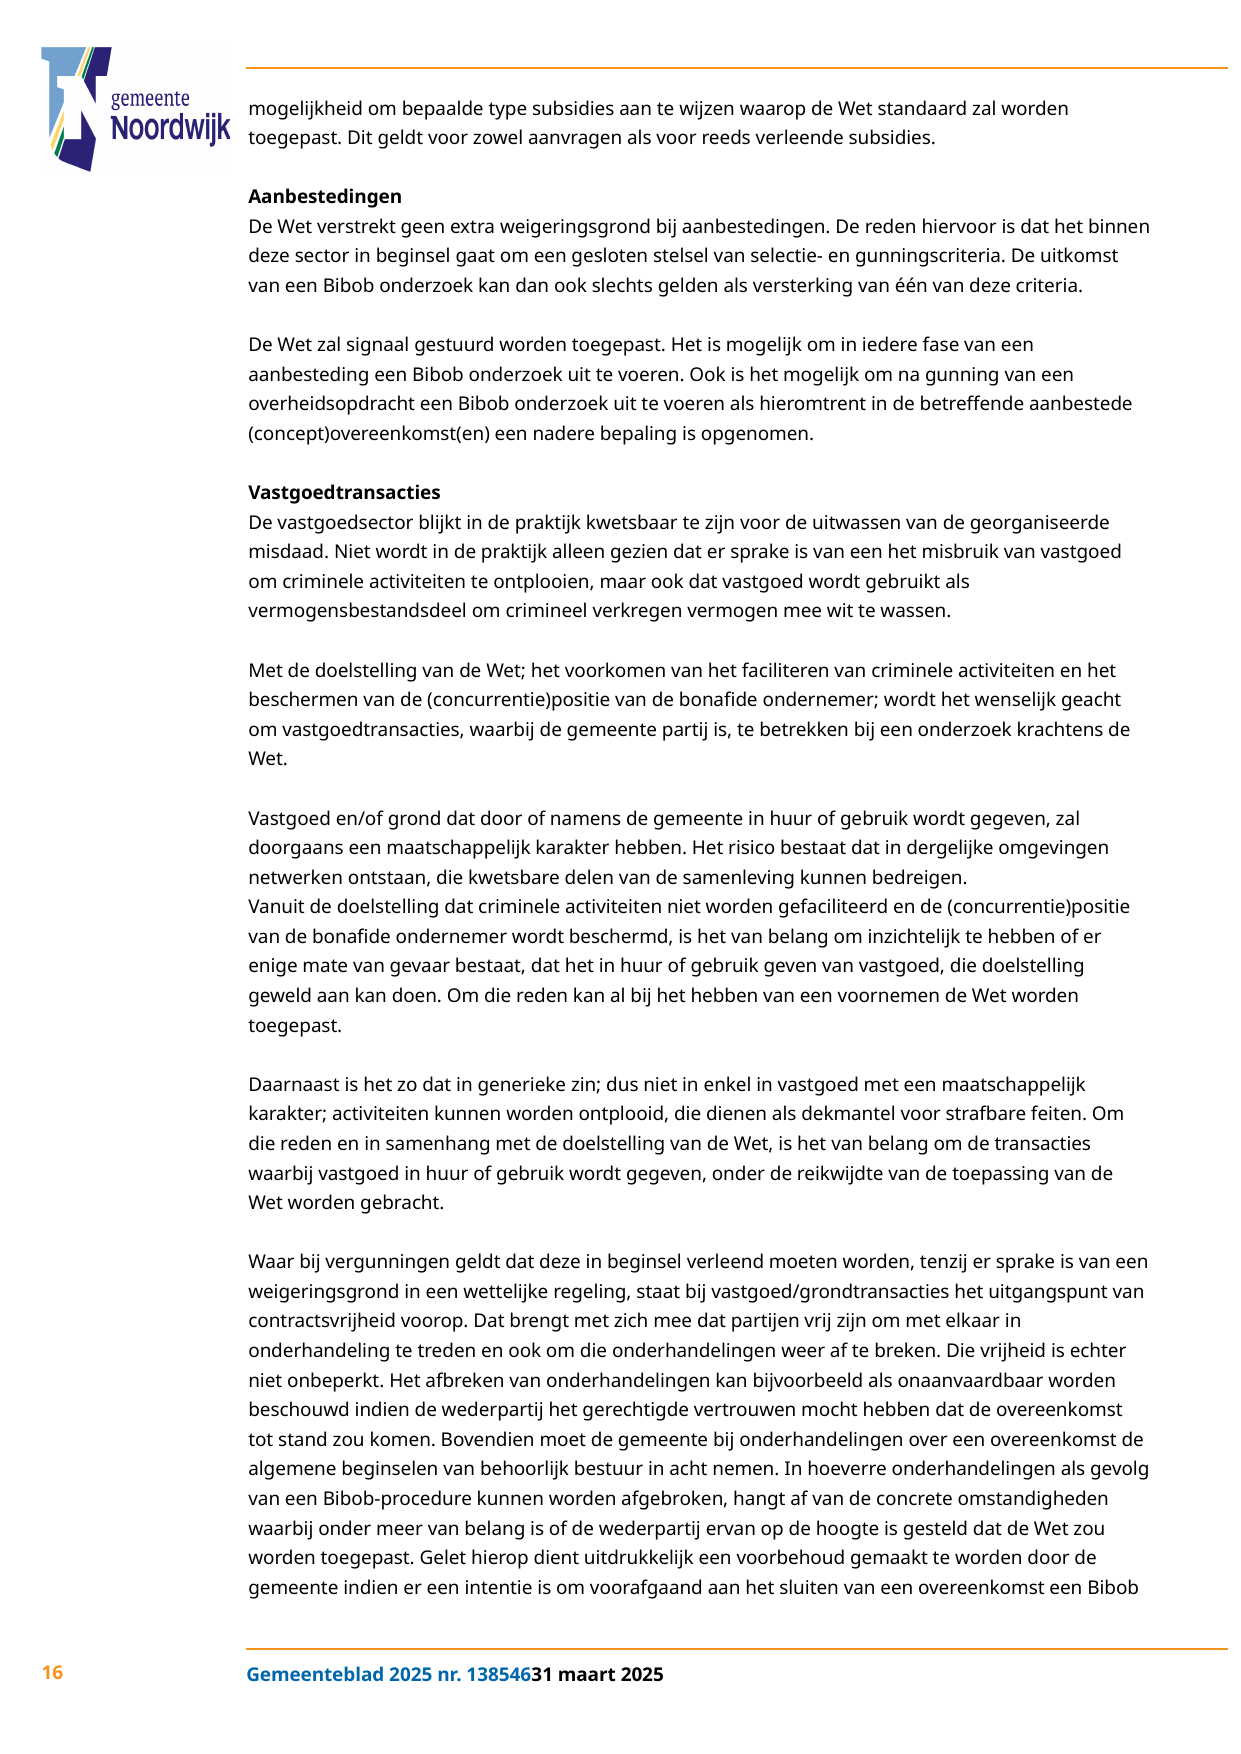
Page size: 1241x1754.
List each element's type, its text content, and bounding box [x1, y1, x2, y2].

text Aanbestedingen [248, 183, 1152, 209]
text Vastgoed en/of grond dat door of namens de gemeente in huur of gebruik wordt gegeven, zal doorgaans een maatschappelijk karakter hebben. Het risico bestaat dat in dergelijke omgevingen netwerken ontstaan, die kwetsbare delen van de samenleving kunnen bedreigen. [248, 805, 1152, 890]
picture [41, 47, 231, 172]
text Vastgoedtransacties [248, 479, 1152, 505]
text mogelijkheid om bepaalde type subsidies aan te wijzen waarop de Wet standaard zal worden toegepast. Dit geldt voor zowel aanvragen als voor reeds verleende subsidies. [248, 95, 1152, 150]
text Vanuit de doelstelling dat criminele activiteiten niet worden gefaciliteerd en de (concurrentie)positie van de bonafide ondernemer wordt beschermd, is het van belang om inzichtelijk te hebben of er enige mate van gevaar bestaat, dat het in huur of gebruik geven van vastgoed, die doelstelling geweld aan kan doen. Om die reden kan al bij het hebben van een voornemen de Wet worden toegepast. [248, 893, 1152, 1038]
text Met de doelstelling van de Wet; het voorkomen van het faciliteren van criminele activiteiten en het beschermen van de (concurrentie)positie van de bonafide ondernemer; wordt het wenselijk geacht om vastgoedtransacties, waarbij de gemeente partij is, te betrekken bij een onderzoek krachtens de Wet. [248, 657, 1152, 771]
text De Wet verstrekt geen extra weigeringsgrond bij aanbestedingen. De reden hiervoor is dat het binnen deze sector in beginsel gaat om een gesloten stelsel van selectie- en gunningscriteria. De uitkomst van een Bibob onderzoek kan dan ook slechts gelden als versterking van één van deze criteria. [248, 213, 1152, 298]
text Daarnaast is het zo dat in generieke zin; dus niet in enkel in vastgoed met een maatschappelijk karakter; activiteiten kunnen worden ontplooid, die dienen als dekmantel voor strafbare feiten. Om die reden en in samenhang met de doelstelling van de Wet, is het van belang om de transacties waarbij vastgoed in huur of gebruik wordt gegeven, onder de reikwijdte van de toepassing van de Wet worden gebracht. [248, 1071, 1152, 1215]
text Waar bij vergunningen geldt dat deze in beginsel verleend moeten worden, tenzij er sprake is van een weigeringsgrond in een wettelijke regeling, staat bij vastgoed/grondtransacties het uitgangspunt van contractsvrijheid voorop. Dat brengt met zich mee dat partijen vrij zijn om met elkaar in onderhandeling te treden en ook om die onderhandelingen weer af te breken. Die vrijheid is echter niet onbeperkt. Het afbreken van onderhandelingen kan bijvoorbeeld als onaanvaardbaar worden beschouwd indien de wederpartij het gerechtigde vertrouwen mocht hebben dat de overeenkomst tot stand zou komen. Bovendien moet de gemeente bij onderhandelingen over een overeenkomst de algemene beginselen van behoorlijk bestuur in acht nemen. In hoeverre onderhandelingen als gevolg van een Bibob-procedure kunnen worden afgebroken, hangt af van de concrete omstandigheden waarbij onder meer van belang is of de wederpartij ervan op de hoogte is gesteld dat de Wet zou worden toegepast. Gelet hierop dient uitdrukkelijk een voorbehoud gemaakt te worden door de gemeente indien er een intentie is om voorafgaand aan het sluiten van een overeenkomst een Bibob [248, 1248, 1152, 1600]
text De Wet zal signaal gestuurd worden toegepast. Het is mogelijk om in iedere fase van een aanbesteding een Bibob onderzoek uit te voeren. Ook is het mogelijk om na gunning van een overheidsopdracht een Bibob onderzoek uit te voeren als hieromtrent in de betreffende aanbestede (concept)overeenkomst(en) een nadere bepaling is opgenomen. [248, 331, 1152, 446]
text De vastgoedsector blijkt in de praktijk kwetsbaar te zijn voor de uitwassen van de georganiseerde misdaad. Niet wordt in de praktijk alleen gezien dat er sprake is van een het misbruik van vastgoed om criminele activiteiten te ontplooien, maar ook dat vastgoed wordt gebruikt als vermogensbestandsdeel om crimineel verkregen vermogen mee wit te wassen. [248, 509, 1152, 623]
